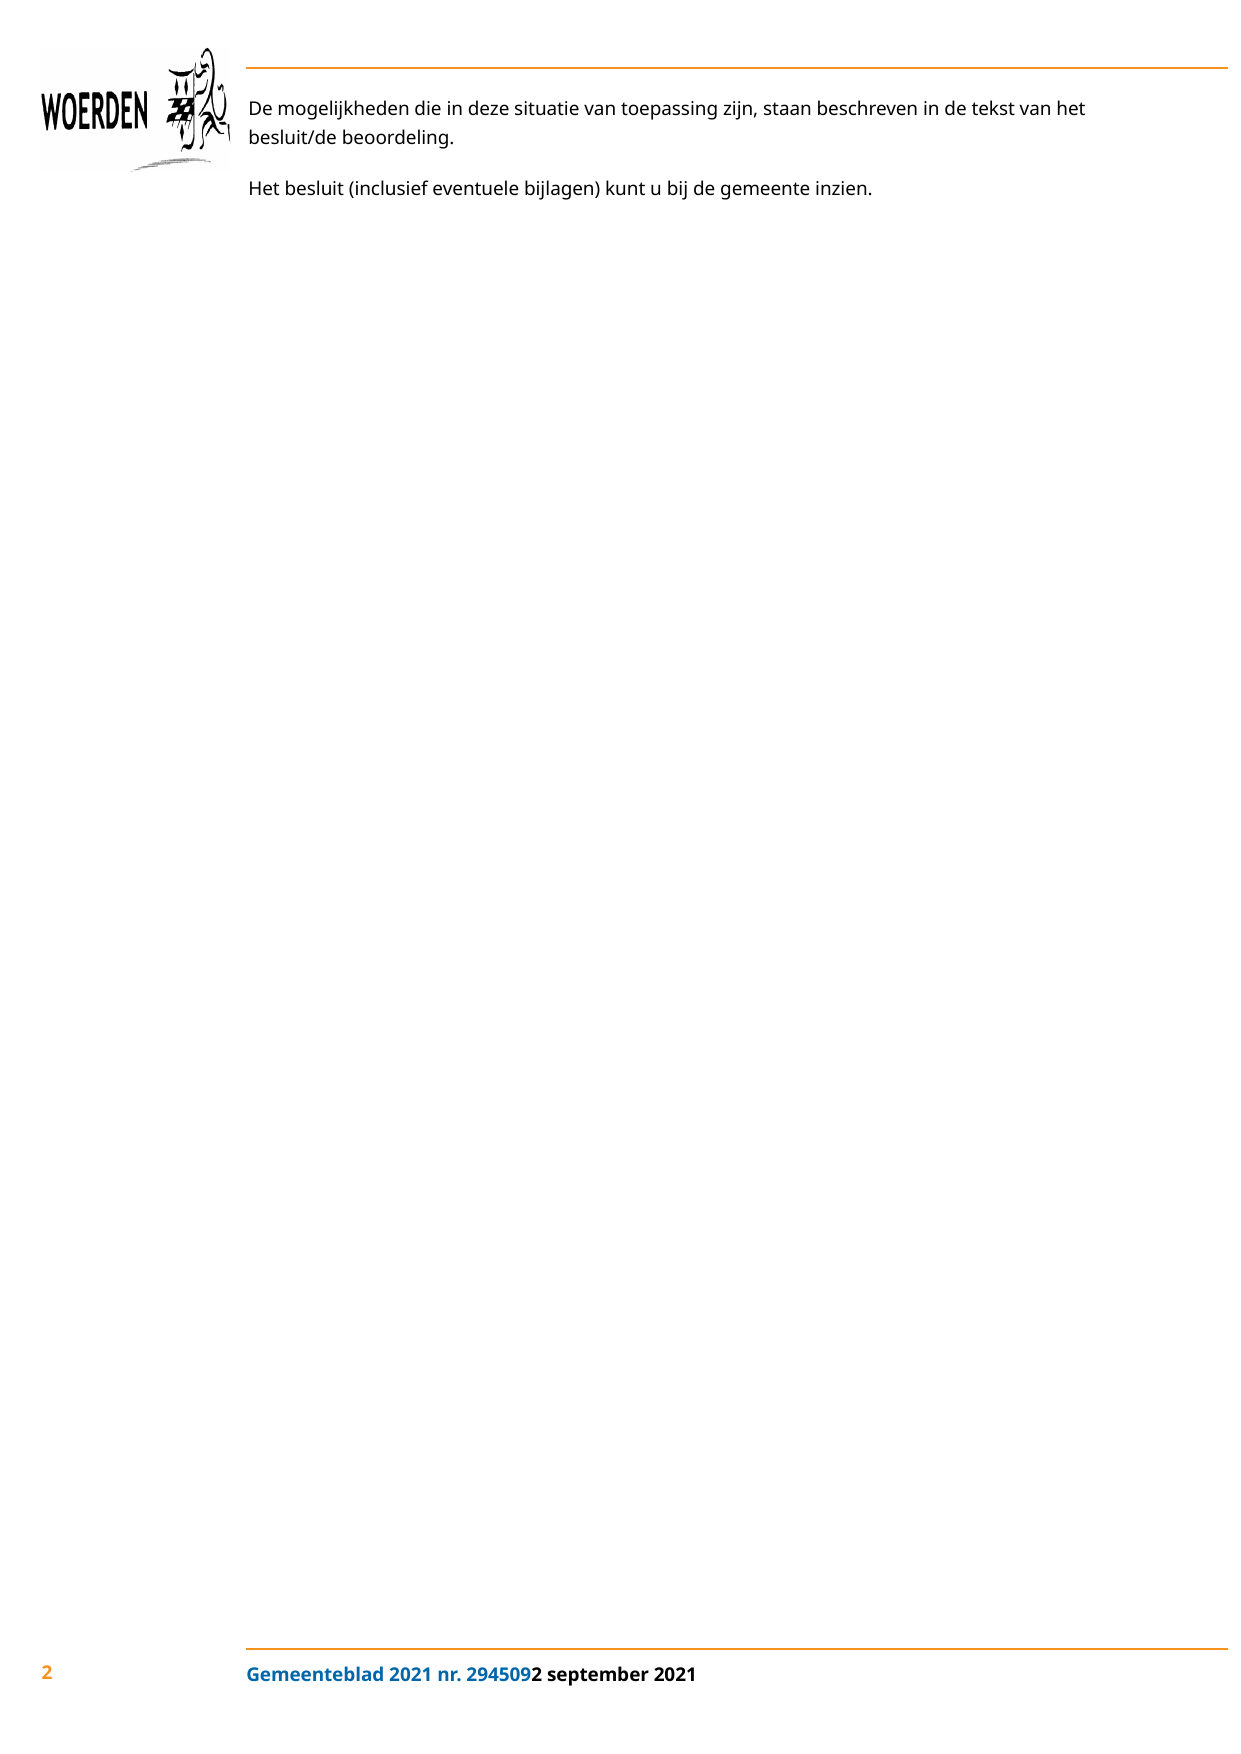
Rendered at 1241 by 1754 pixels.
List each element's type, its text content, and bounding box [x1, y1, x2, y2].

text Het besluit (inclusief eventuele bijlagen) kunt u bij de gemeente inzien. [248, 175, 1152, 201]
picture [41, 47, 231, 172]
text De mogelijkheden die in deze situatie van toepassing zijn, staan beschreven in de tekst van het besluit/de beoordeling. [248, 95, 1152, 150]
